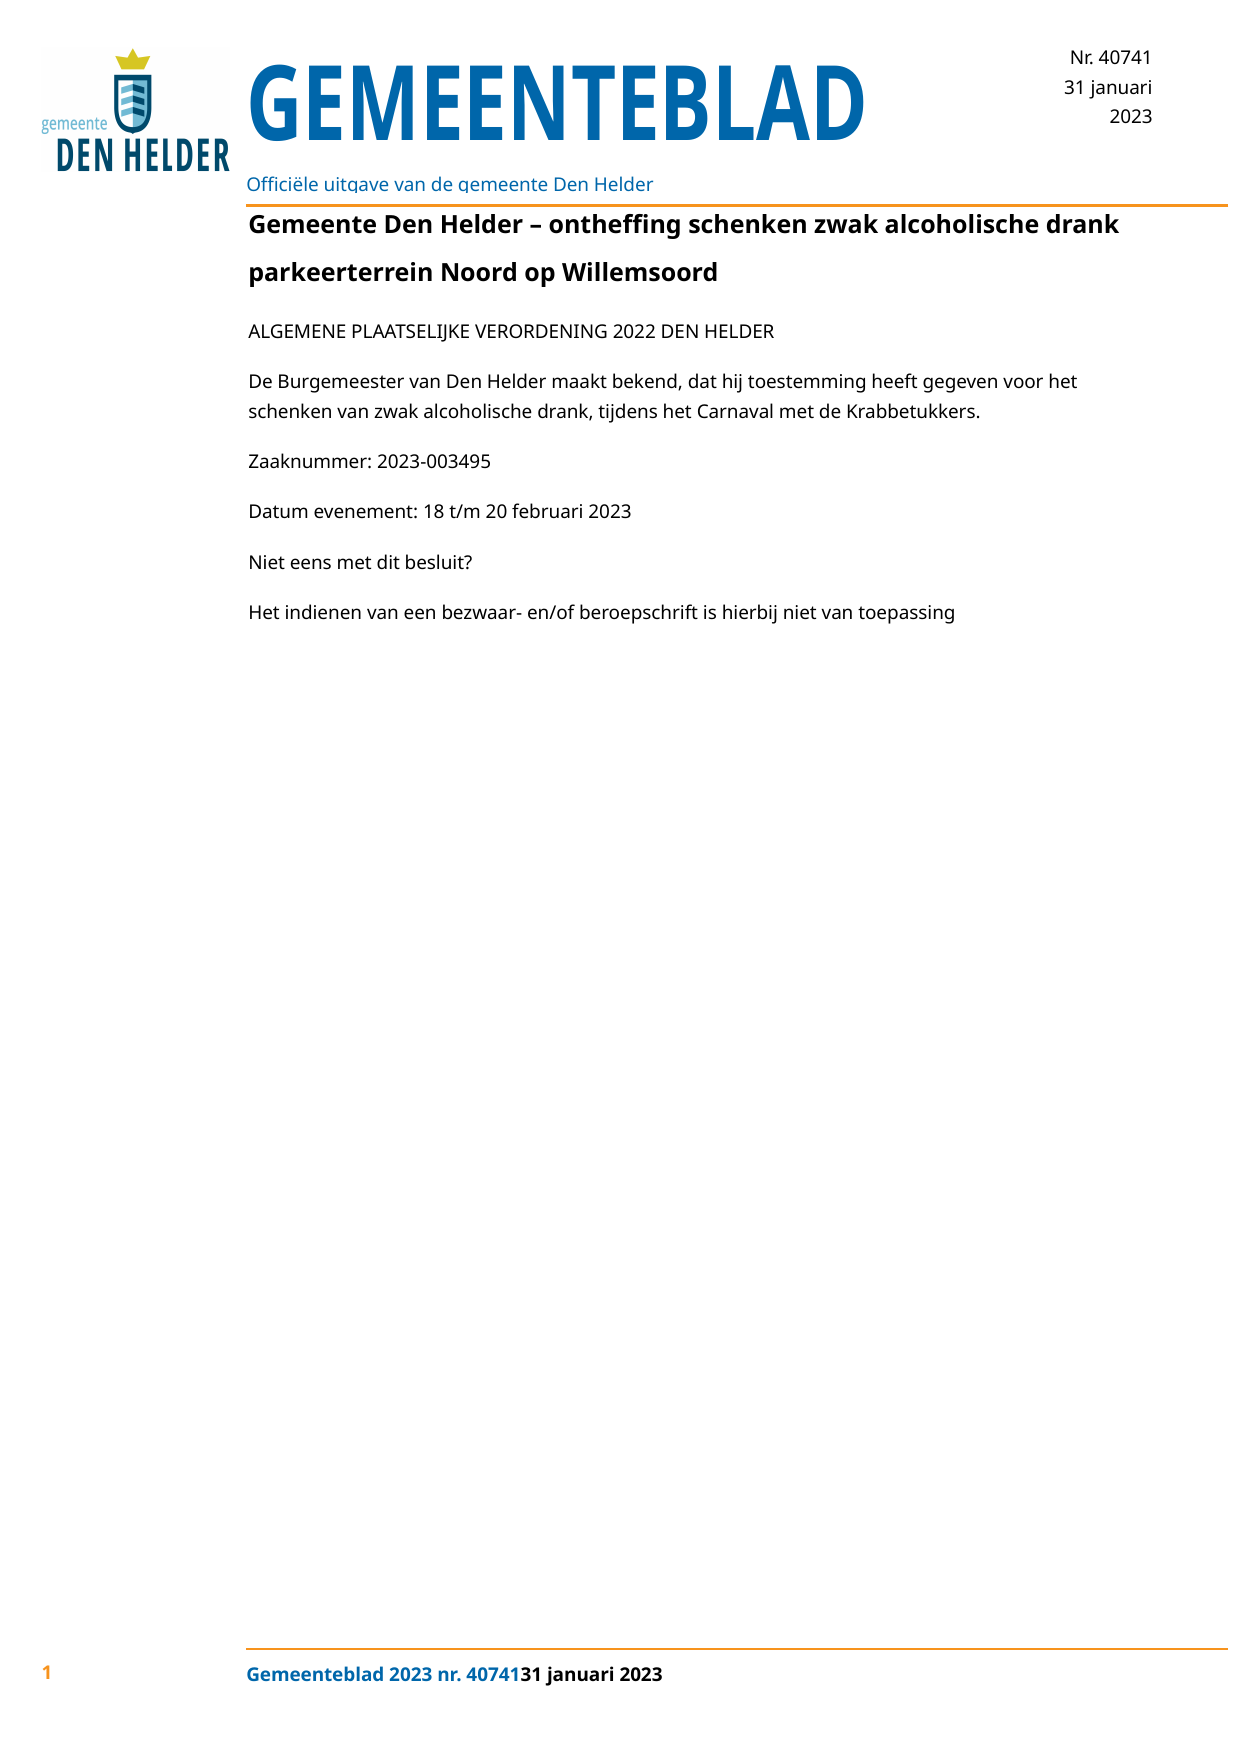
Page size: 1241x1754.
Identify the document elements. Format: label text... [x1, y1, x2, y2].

picture [130, 157, 135, 172]
picture [182, 144, 187, 165]
text De Burgemeester van Den Helder maakt bekend, dat hij toestemming heeft gegeven voor het schenken van zwak alcoholische drank, tijdens het Carnaval met de Krabbetukkers. [248, 368, 1152, 424]
text Niet eens met dit besluit? [248, 549, 1152, 575]
picture [220, 160, 224, 172]
text Het indienen van een bezwaar- en/of beroepschrift is hierbij niet van toepassing [248, 599, 1152, 625]
text ALGEMENE PLAATSELIJKE VERORDENING 2022 DEN HELDER [248, 318, 1152, 344]
picture [100, 154, 106, 172]
text Datum evenement: 18 t/m 20 februari 2023 [248, 499, 1152, 524]
text Gemeente Den Helder – ontheffing schenken zwak alcoholische drank parkeerterrein Noord op Willemsoord [248, 207, 1152, 288]
text Zaaknummer: 2023-003495 [248, 448, 1152, 474]
picture [63, 144, 68, 165]
picture [41, 47, 231, 172]
